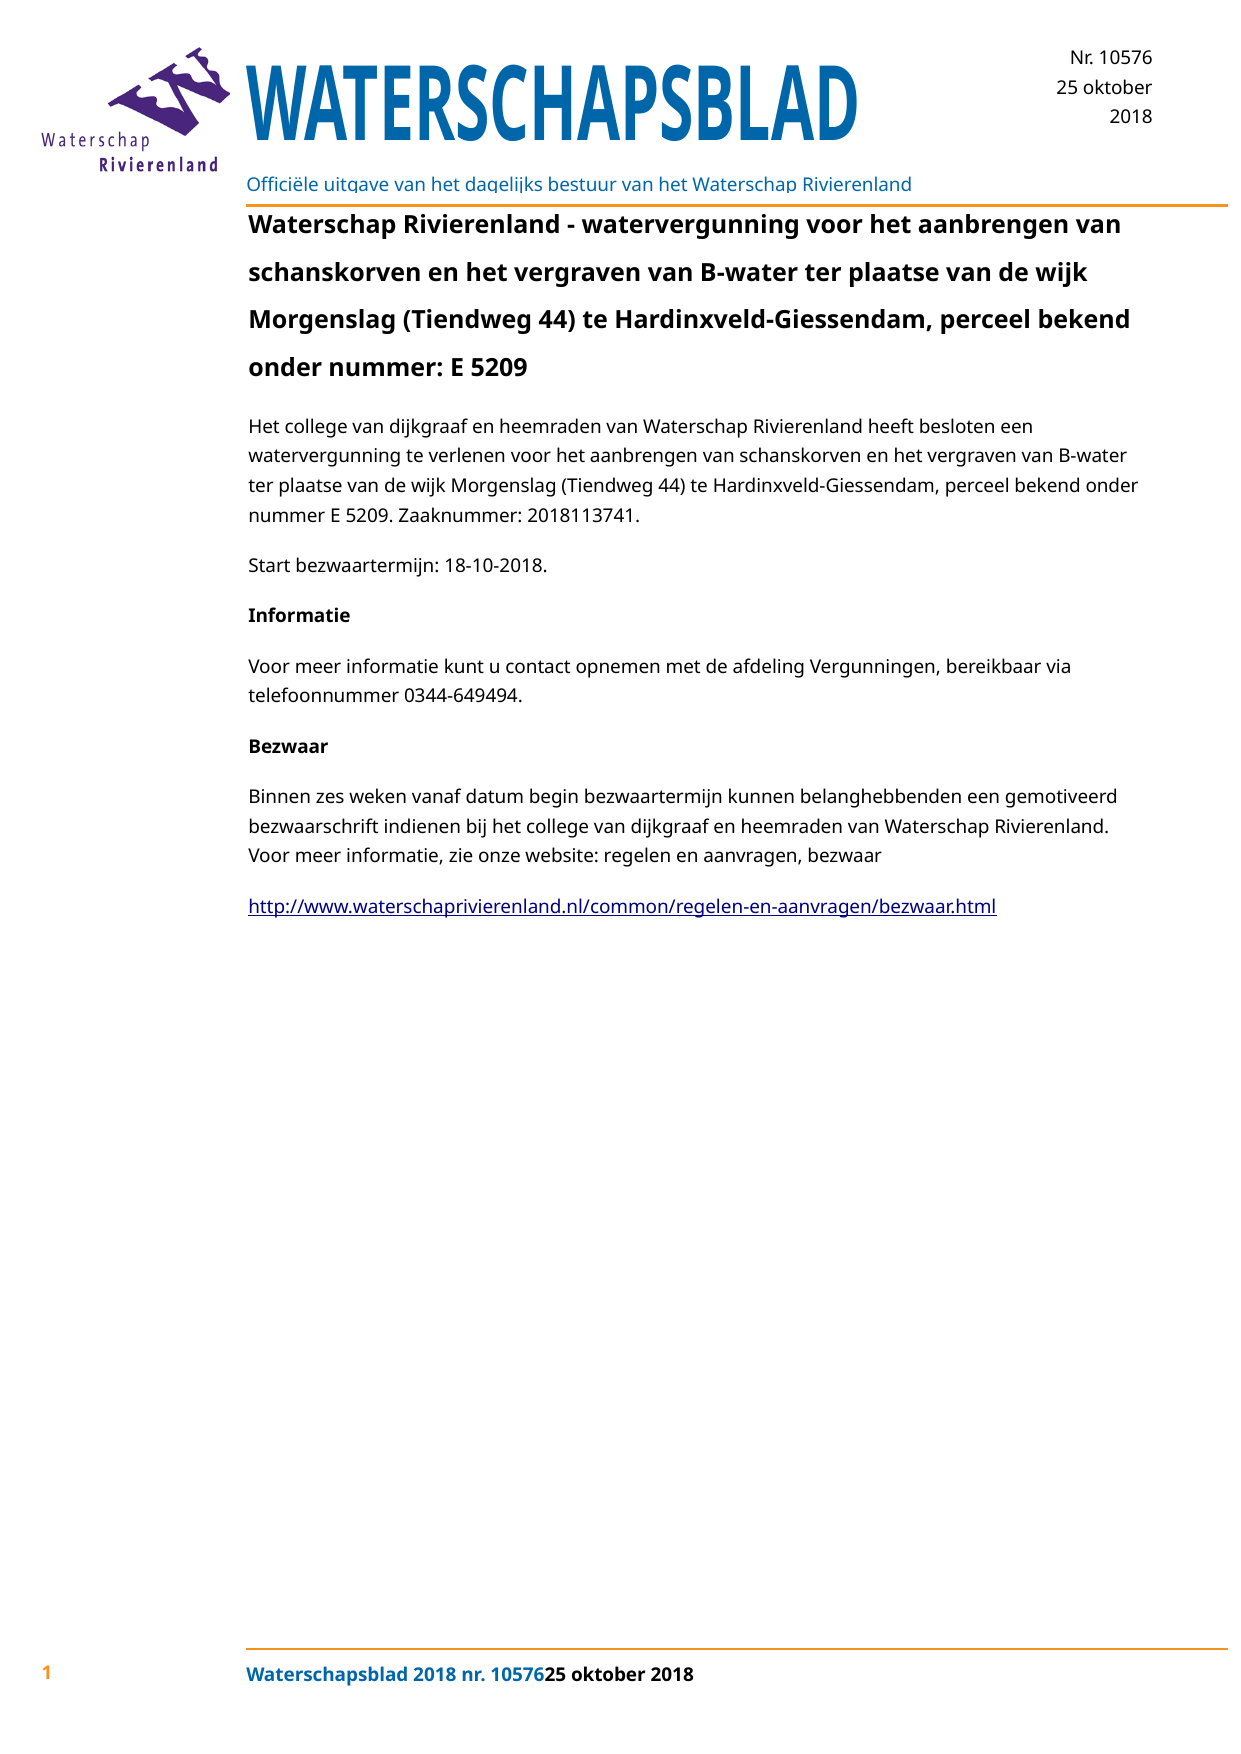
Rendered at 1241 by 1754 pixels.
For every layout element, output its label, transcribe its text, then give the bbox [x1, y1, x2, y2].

text Binnen zes weken vanaf datum begin bezwaartermijn kunnen belanghebbenden een gemotiveerd bezwaarschrift indienen bij het college van dijkgraaf en heemraden van Waterschap Rivierenland. Voor meer informatie, zie onze website: regelen en aanvragen, bezwaar [248, 783, 1152, 868]
text Voor meer informatie kunt u contact opnemen met de afdeling Vergunningen, bereikbaar via telefoonnummer 0344-649494. [248, 653, 1152, 708]
text http://www.waterschaprivierenland.nl/common/regelen-en-aanvragen/bezwaar.html [248, 893, 1152, 919]
picture [41, 47, 231, 172]
text Informatie [248, 603, 1152, 628]
text Bezwaar [248, 733, 1152, 759]
text Waterschap Rivierenland - watervergunning voor het aanbrengen van schanskorven en het vergraven van B-water ter plaatse van de wijk Morgenslag (Tiendweg 44) te Hardinxveld-Giessendam, perceel bekend onder nummer: E 5209 [248, 207, 1152, 384]
text Het college van dijkgraaf en heemraden van Waterschap Rivierenland heeft besloten een watervergunning te verlenen voor het aanbrengen van schanskorven en het vergraven van B-water ter plaatse van de wijk Morgenslag (Tiendweg 44) te Hardinxveld-Giessendam, perceel bekend onder nummer E 5209. Zaaknummer: 2018113741. [248, 413, 1152, 528]
text Start bezwaartermijn: 18-10-2018. [248, 552, 1152, 578]
